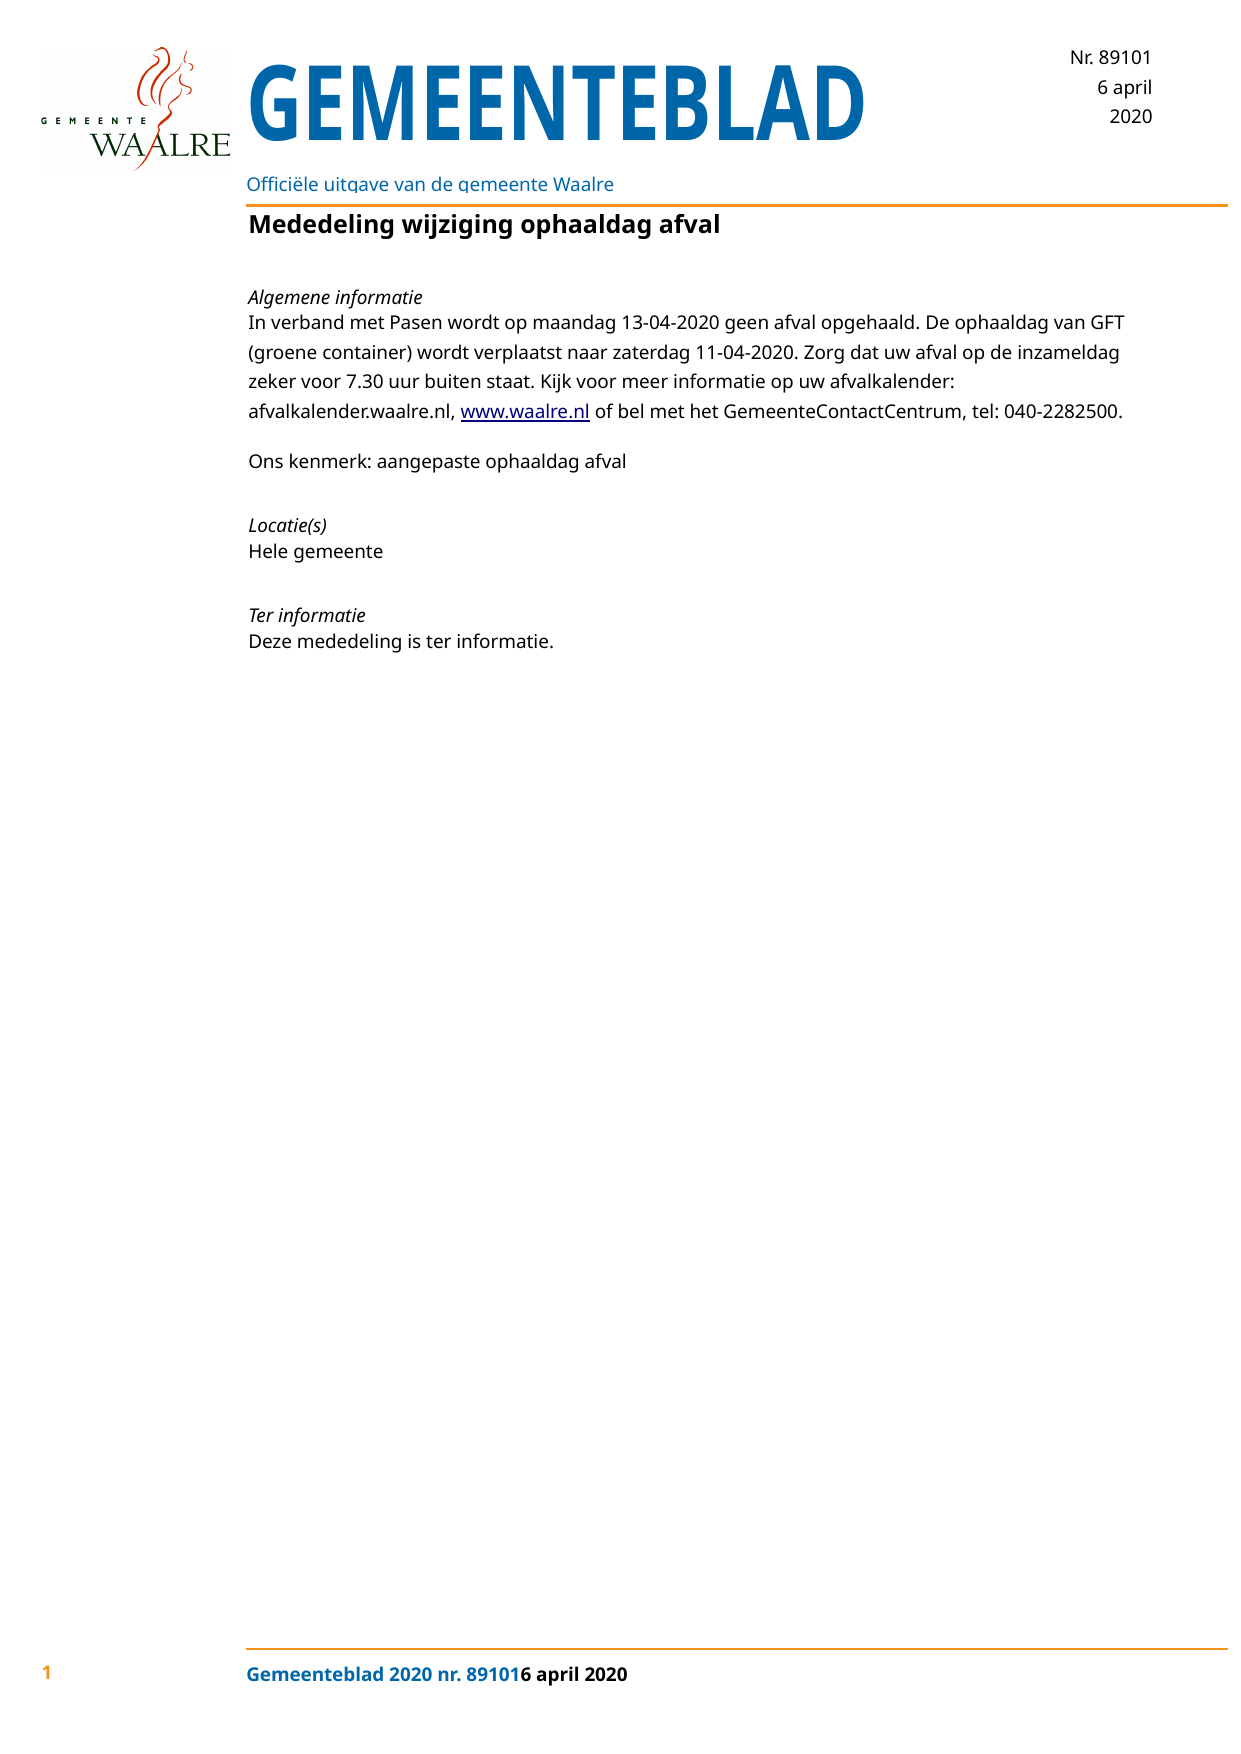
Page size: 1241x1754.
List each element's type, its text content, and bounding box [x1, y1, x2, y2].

text Ons kenmerk: aangepaste ophaaldag afval [248, 449, 1152, 474]
text Hele gemeente [248, 538, 1152, 564]
text Deze mededeling is ter informatie. [248, 628, 1152, 654]
text In verband met Pasen wordt op maandag 13-04-2020 geen afval opgehaald. De ophaaldag van GFT (groene container) wordt verplaatst naar zaterdag 11-04-2020. Zorg dat uw afval op de inzameldag zeker voor 7.30 uur buiten staat. Kijk voor meer informatie op uw afvalkalender: afvalkalender.waalre.nl, www.waalre.nl of bel met het GemeenteContactCentrum, tel: 040-2282500. [248, 309, 1152, 424]
text Algemene informatie [248, 284, 1152, 309]
picture [41, 47, 231, 172]
text Mededeling wijziging ophaaldag afval [248, 207, 1152, 241]
text Ter informatie [248, 602, 1152, 628]
text Locatie(s) [248, 513, 1152, 538]
